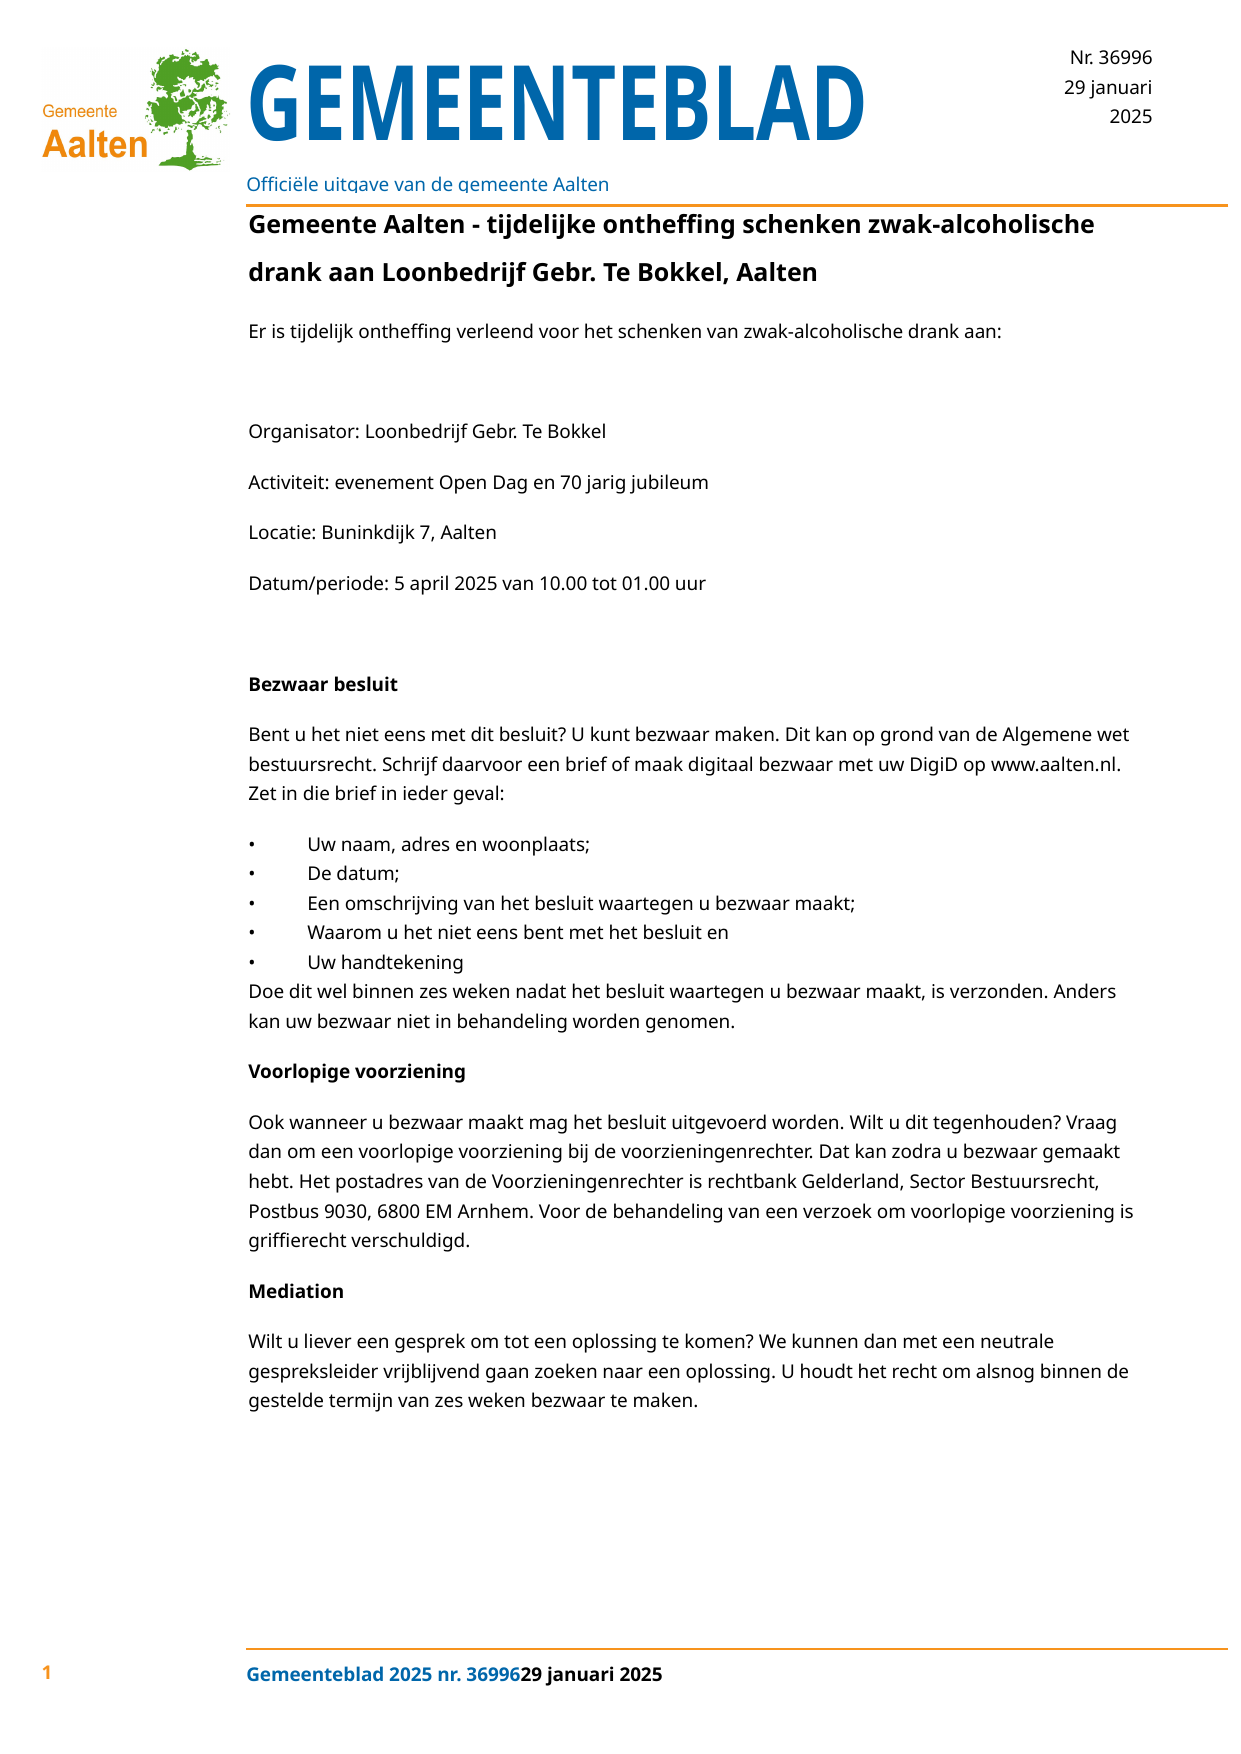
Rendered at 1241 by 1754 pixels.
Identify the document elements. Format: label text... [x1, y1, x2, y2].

list Uw naam, adres en woonplaats; [248, 831, 1152, 857]
text Voorlopige voorziening [248, 1059, 1152, 1084]
text Bezwaar besluit [248, 671, 1152, 697]
list Uw handtekening [248, 949, 1152, 975]
text Organisator: Loonbedrijf Gebr. Te Bokkel [248, 419, 1152, 444]
text Locatie: Buninkdijk 7, Aalten [248, 519, 1152, 545]
text Datum/periode: 5 april 2025 van 10.00 tot 01.00 uur [248, 570, 1152, 596]
text Activiteit: evenement Open Dag en 70 jarig jubileum [248, 469, 1152, 495]
text Wilt u liever een gesprek om tot een oplossing te komen? We kunnen dan met een neutrale gespreksleider vrijblijvend gaan zoeken naar een oplossing. U houdt het recht om alsnog binnen de gestelde termijn van zes weken bezwaar te maken. [248, 1328, 1152, 1413]
text Doe dit wel binnen zes weken nadat het besluit waartegen u bezwaar maakt, is verzonden. Anders kan uw bezwaar niet in behandeling worden genomen. [248, 979, 1152, 1034]
list Waarom u het niet eens bent met het besluit en [248, 919, 1152, 945]
text Mediation [248, 1278, 1152, 1304]
text Gemeente Aalten - tijdelijke ontheffing schenken zwak-alcoholische drank aan Loonbedrijf Gebr. Te Bokkel, Aalten [248, 207, 1152, 288]
list De datum; [248, 860, 1152, 886]
text Er is tijdelijk ontheffing verleend voor het schenken van zwak-alcoholische drank aan: [248, 318, 1152, 344]
picture [41, 47, 231, 172]
list Een omschrijving van het besluit waartegen u bezwaar maakt; [248, 890, 1152, 916]
text Bent u het niet eens met dit besluit? U kunt bezwaar maken. Dit kan op grond van de Algemene wet bestuursrecht. Schrijf daarvoor een brief of maak digitaal bezwaar met uw DigiD op www.aalten.nl. Zet in die brief in ieder geval: [248, 721, 1152, 806]
text Ook wanneer u bezwaar maakt mag het besluit uitgevoerd worden. Wilt u dit tegenhouden? Vraag dan om een voorlopige voorziening bij de voorzieningenrechter. Dat kan zodra u bezwaar gemaakt hebt. Het postadres van de Voorzieningenrechter is rechtbank Gelderland, Sector Bestuursrecht, Postbus 9030, 6800 EM Arnhem. Voor de behandeling van een verzoek om voorlopige voorziening is griffierecht verschuldigd. [248, 1109, 1152, 1253]
